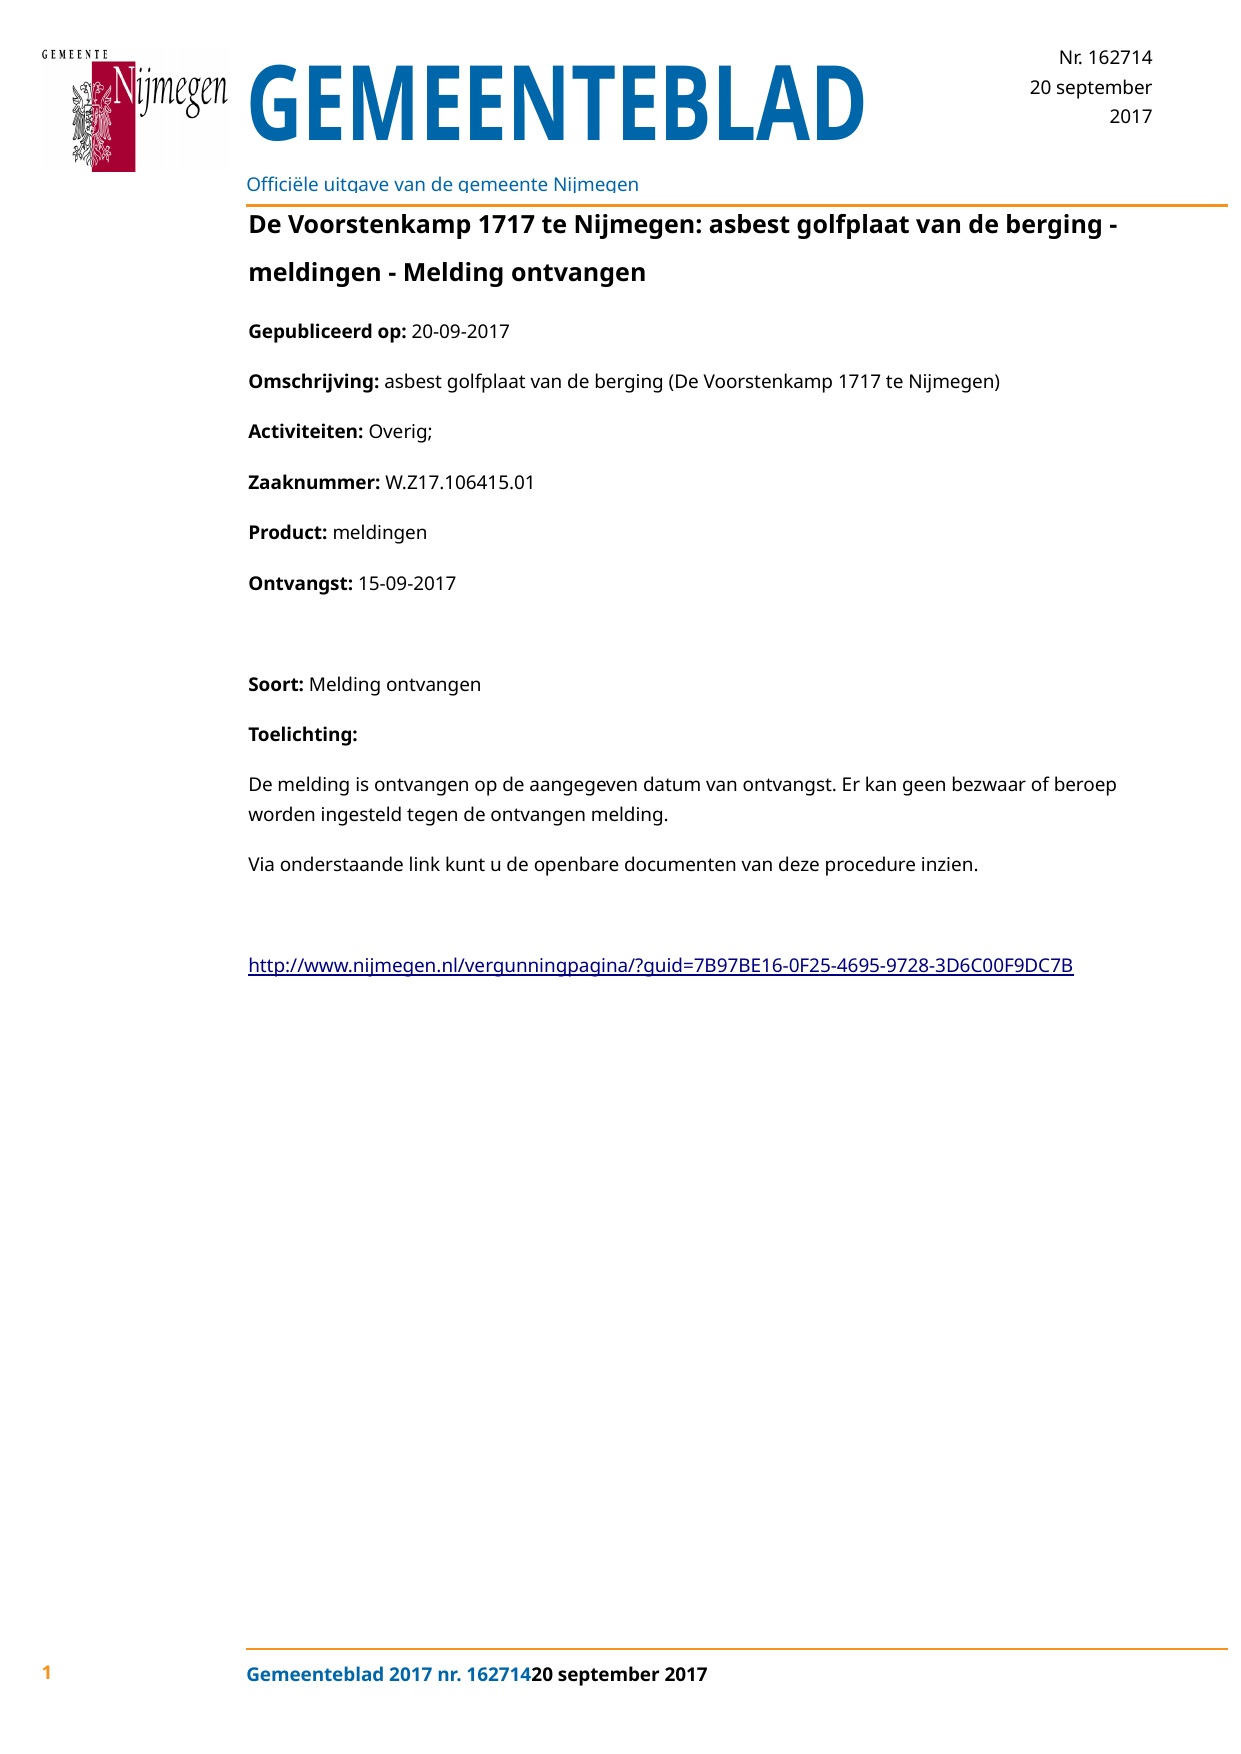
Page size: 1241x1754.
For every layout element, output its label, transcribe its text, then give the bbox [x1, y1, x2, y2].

text http://www.nijmegen.nl/vergunningpagina/?guid=7B97BE16-0F25-4695-9728-3D6C00F9DC7B [248, 952, 1152, 978]
text Product: meldingen [248, 519, 1152, 545]
text De melding is ontvangen op de aangegeven datum van ontvangst. Er kan geen bezwaar of beroep worden ingesteld tegen de ontvangen melding. [248, 772, 1152, 827]
text Soort: Melding ontvangen [248, 671, 1152, 697]
text Ontvangst: 15-09-2017 [248, 570, 1152, 596]
picture [41, 47, 231, 172]
text Gepubliceerd op: 20-09-2017 [248, 318, 1152, 344]
text Via onderstaande link kunt u de openbare documenten van deze procedure inzien. [248, 852, 1152, 877]
text Zaaknummer: W.Z17.106415.01 [248, 469, 1152, 495]
text Activiteiten: Overig; [248, 419, 1152, 444]
text De Voorstenkamp 1717 te Nijmegen: asbest golfplaat van de berging - meldingen - Melding ontvangen [248, 207, 1152, 288]
text Toelichting: [248, 721, 1152, 747]
text Omschrijving: asbest golfplaat van de berging (De Voorstenkamp 1717 te Nijmegen) [248, 368, 1152, 394]
